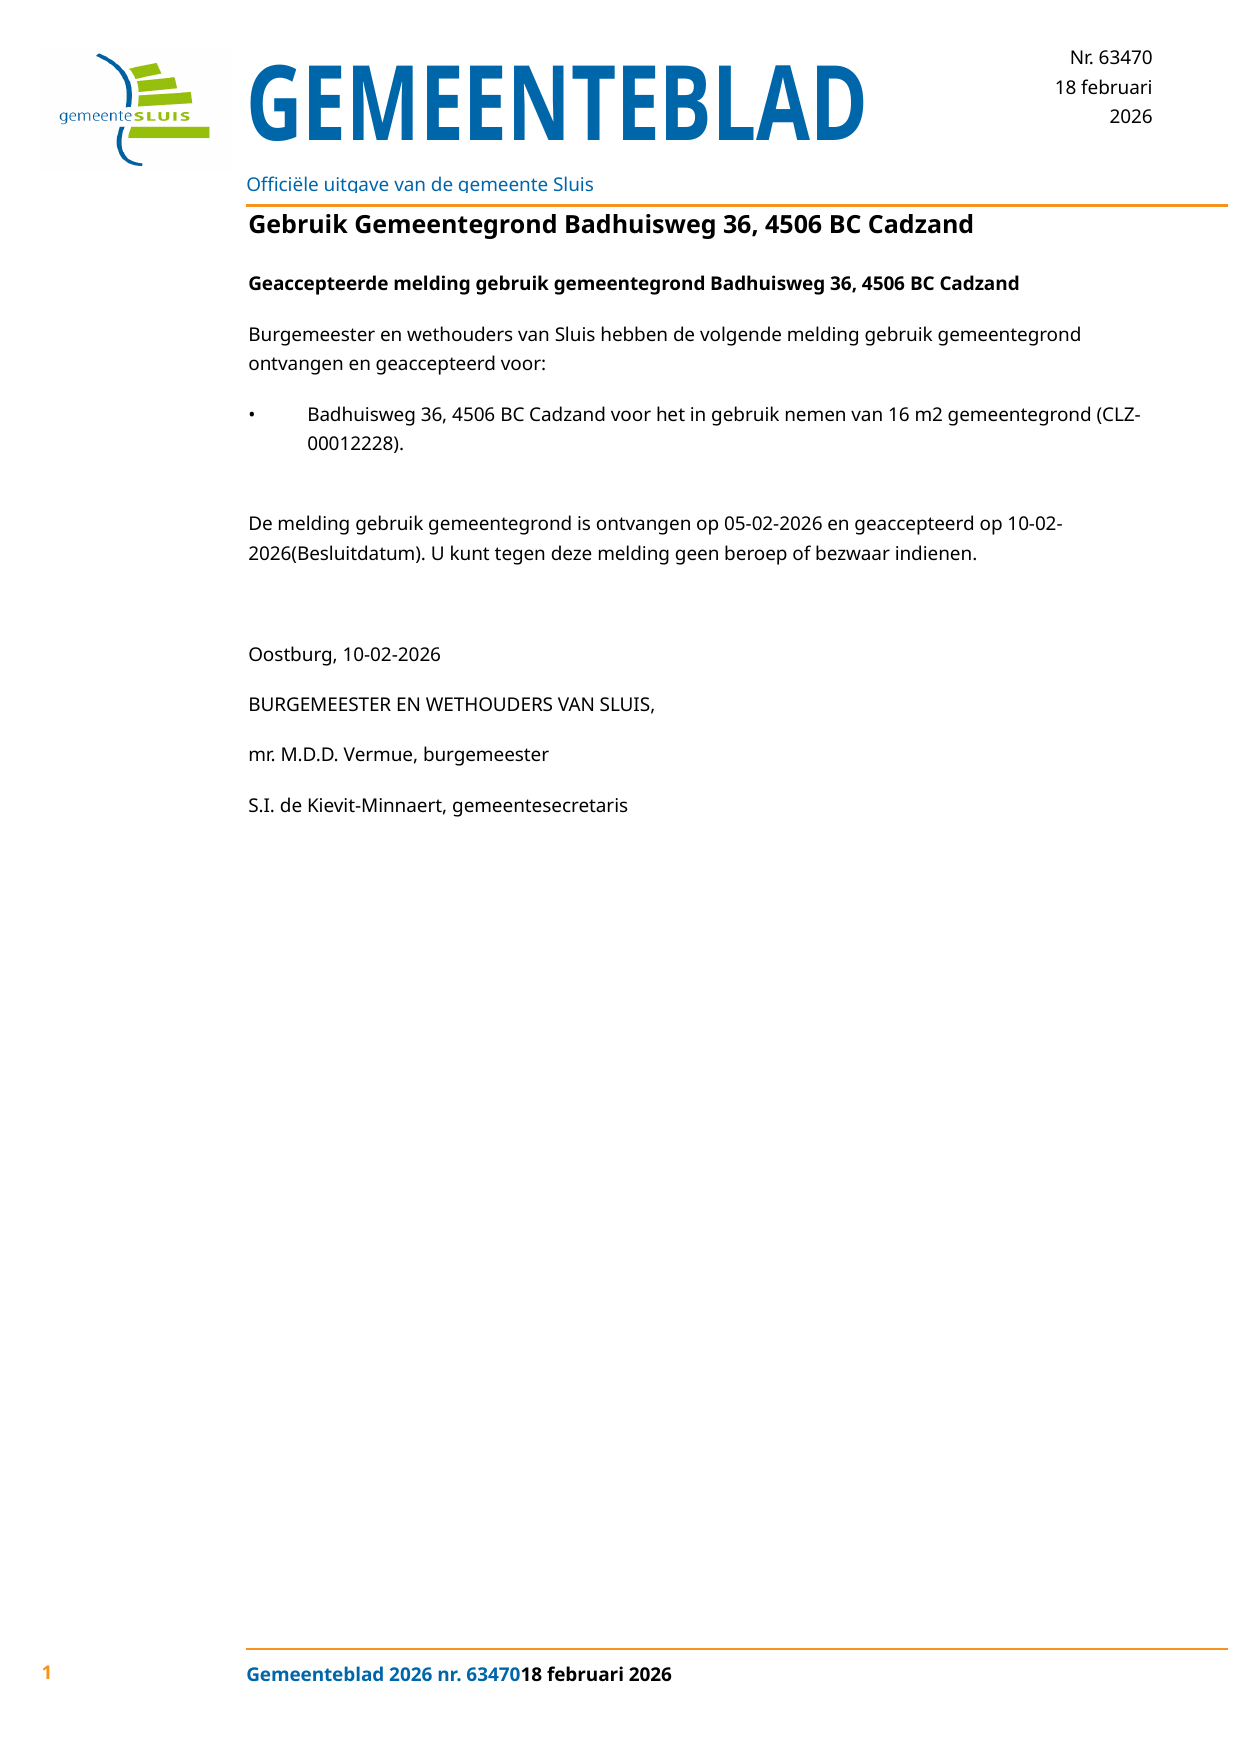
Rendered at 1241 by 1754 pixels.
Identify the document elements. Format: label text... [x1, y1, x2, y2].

text Burgemeester en wethouders van Sluis hebben de volgende melding gebruik gemeentegrond ontvangen en geaccepteerd voor: [248, 321, 1152, 376]
text De melding gebruik gemeentegrond is ontvangen op 05-02-2026 en geaccepteerd op 10-02-2026(Besluitdatum). U kunt tegen deze melding geen beroep of bezwaar indienen. [248, 510, 1152, 566]
text Geaccepteerde melding gebruik gemeentegrond Badhuisweg 36, 4506 BC Cadzand [248, 270, 1152, 296]
text Gebruik Gemeentegrond Badhuisweg 36, 4506 BC Cadzand [248, 207, 1152, 241]
list Badhuisweg 36, 4506 BC Cadzand voor het in gebruik nemen van 16 m2 gemeentegrond (CLZ-00012228). [248, 401, 1152, 456]
text mr. M.D.D. Vermue, burgemeester [248, 742, 1152, 767]
text Oostburg, 10-02-2026 [248, 641, 1152, 666]
text BURGEMEESTER EN WETHOUDERS VAN SLUIS, [248, 691, 1152, 717]
text S.I. de Kievit-Minnaert, gemeentesecretaris [248, 792, 1152, 818]
picture [41, 47, 231, 172]
